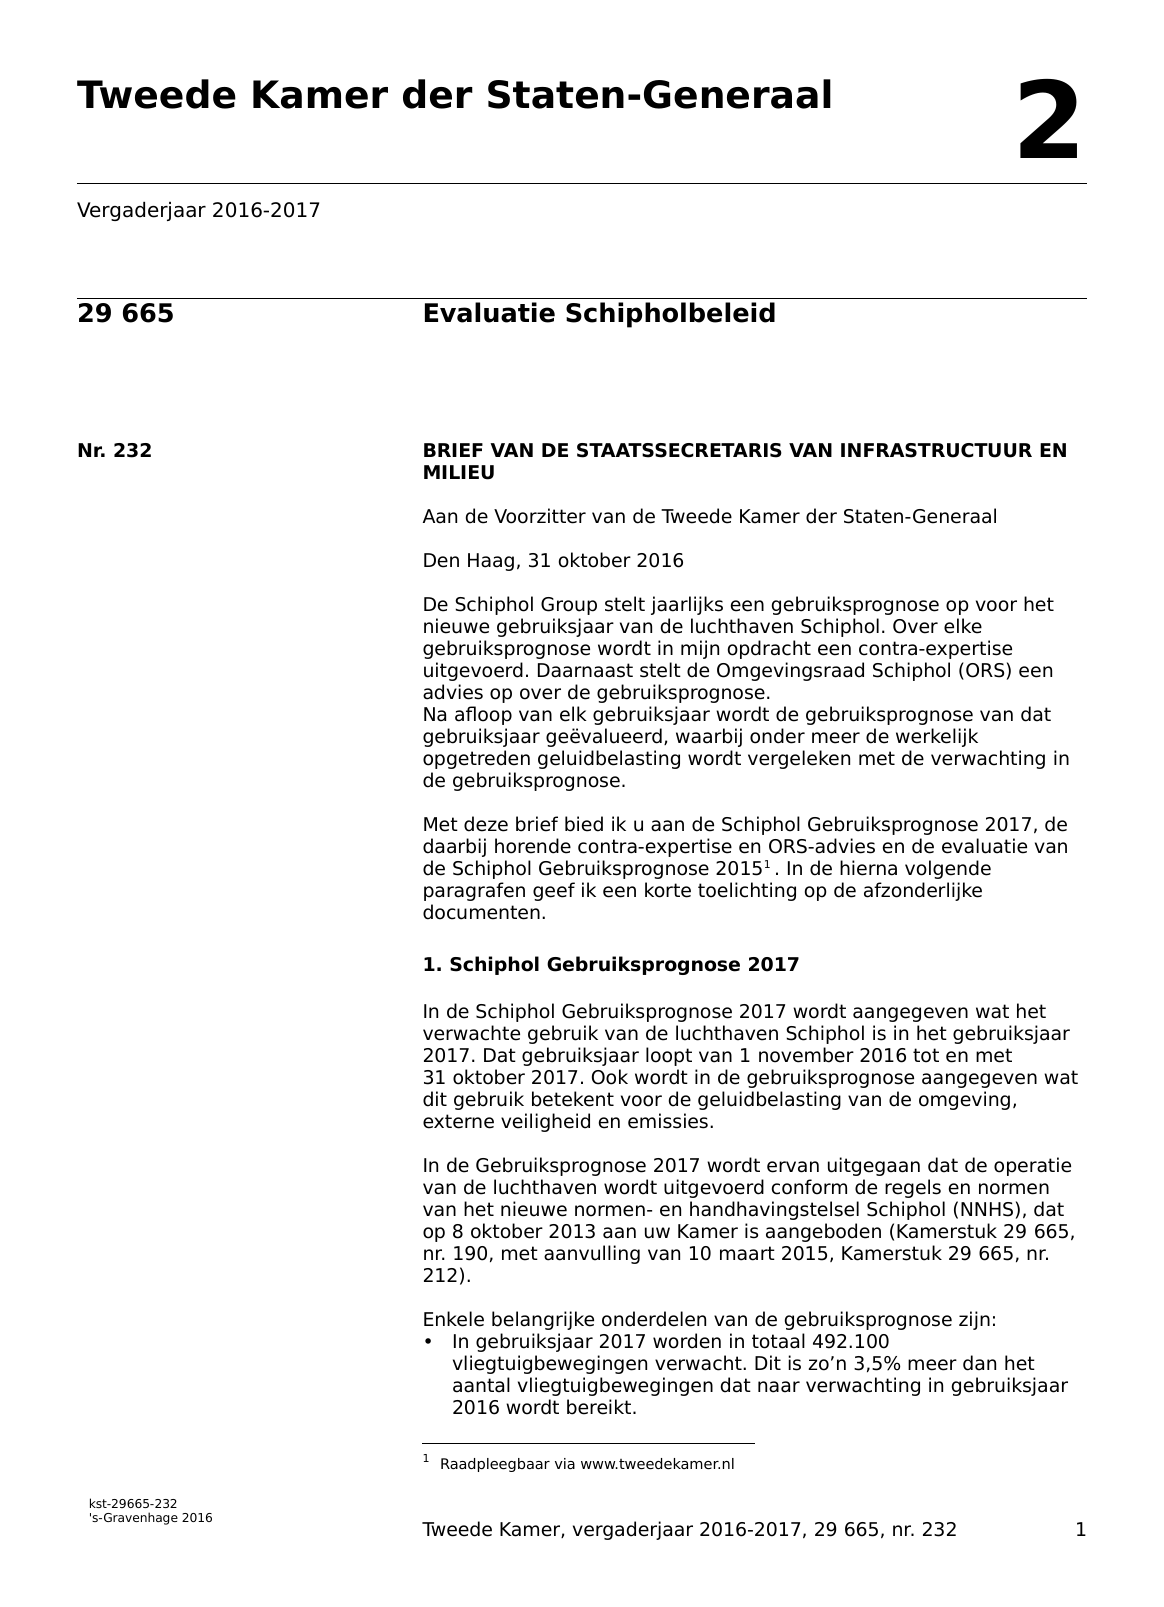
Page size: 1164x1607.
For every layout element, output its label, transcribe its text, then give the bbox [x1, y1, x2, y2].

text In de Gebruiksprognose 2017 wordt ervan uitgegaan dat de operatie van de luchthaven wordt uitgevoerd conform de regels en normen van het nieuwe normen- en handhavingstelsel Schiphol (NNHS), dat op 8 oktober 2013 aan uw Kamer is aangeboden (Kamerstuk 29 665, nr. 190, met aanvulling van 10 maart 2015, Kamerstuk 29 665, nr. 212). [422, 1155, 1087, 1287]
subtitle 1. Schiphol Gebruiksprognose 2017 [422, 954, 1087, 976]
text Na afloop van elk gebruiksjaar wordt de gebruiksprognose van dat gebruiksjaar geëvalueerd, waarbij onder meer de werkelijk opgetreden geluidbelasting wordt vergeleken met de verwachting in de gebruiksprognose. [422, 704, 1087, 792]
subtitle 29 665 Evaluatie Schipholbeleid [77, 299, 1087, 329]
text Aan de Voorzitter van de Tweede Kamer der Staten-Generaal [422, 506, 1087, 528]
text Met deze brief bied ik u aan de Schiphol Gebruiksprognose 2017, de daarbij horende contra-expertise en ORS-advies en de evaluatie van de Schiphol Gebruiksprognose 2015. In de hierna volgende paragrafen geef ik een korte toelichting op de afzonderlijke documenten. [422, 814, 1087, 924]
table_header Tweede Kamer der Staten-Generaal [77, 59, 886, 183]
text Enkele belangrijke onderdelen van de gebruiksprognose zijn: [422, 1309, 1087, 1331]
text 's-Gravenhage 2016 [88, 1511, 323, 1525]
text Raadpleegbaar via www.tweedekamer.nl [422, 1452, 1087, 1474]
text • In gebruiksjaar 2017 worden in totaal 492.100 vliegtuigbewegingen verwacht. Dit is zo’n 3,5% meer dan het aantal vliegtuigbewegingen dat naar verwachting in gebruiksjaar 2016 wordt bereikt. [422, 1331, 1087, 1419]
table_header 2 [886, 59, 1087, 183]
text In de Schiphol Gebruiksprognose 2017 wordt aangegeven wat het verwachte gebruik van de luchthaven Schiphol is in het gebruiksjaar 2017. Dat gebruiksjaar loopt van 1 november 2016 tot en met 31 oktober 2017. Ook wordt in de gebruiksprognose aangegeven wat dit gebruik betekent voor de geluidbelasting van de omgeving, externe veiligheid en emissies. [422, 1001, 1087, 1133]
text De Schiphol Group stelt jaarlijks een gebruiksprognose op voor het nieuwe gebruiksjaar van de luchthaven Schiphol. Over elke gebruiksprognose wordt in mijn opdracht een contra-expertise uitgevoerd. Daarnaast stelt de Omgevingsraad Schiphol (ORS) een advies op over de gebruiksprognose. [422, 594, 1087, 704]
table_cell Vergaderjaar 2016-2017 [77, 184, 1087, 298]
subtitle Nr. 232 BRIEF VAN DE STAATSSECRETARIS VAN INFRASTRUCTUUR EN MILIEU [77, 440, 1087, 484]
text Den Haag, 31 oktober 2016 [422, 550, 1087, 572]
text kst-29665-232 [88, 1497, 323, 1511]
